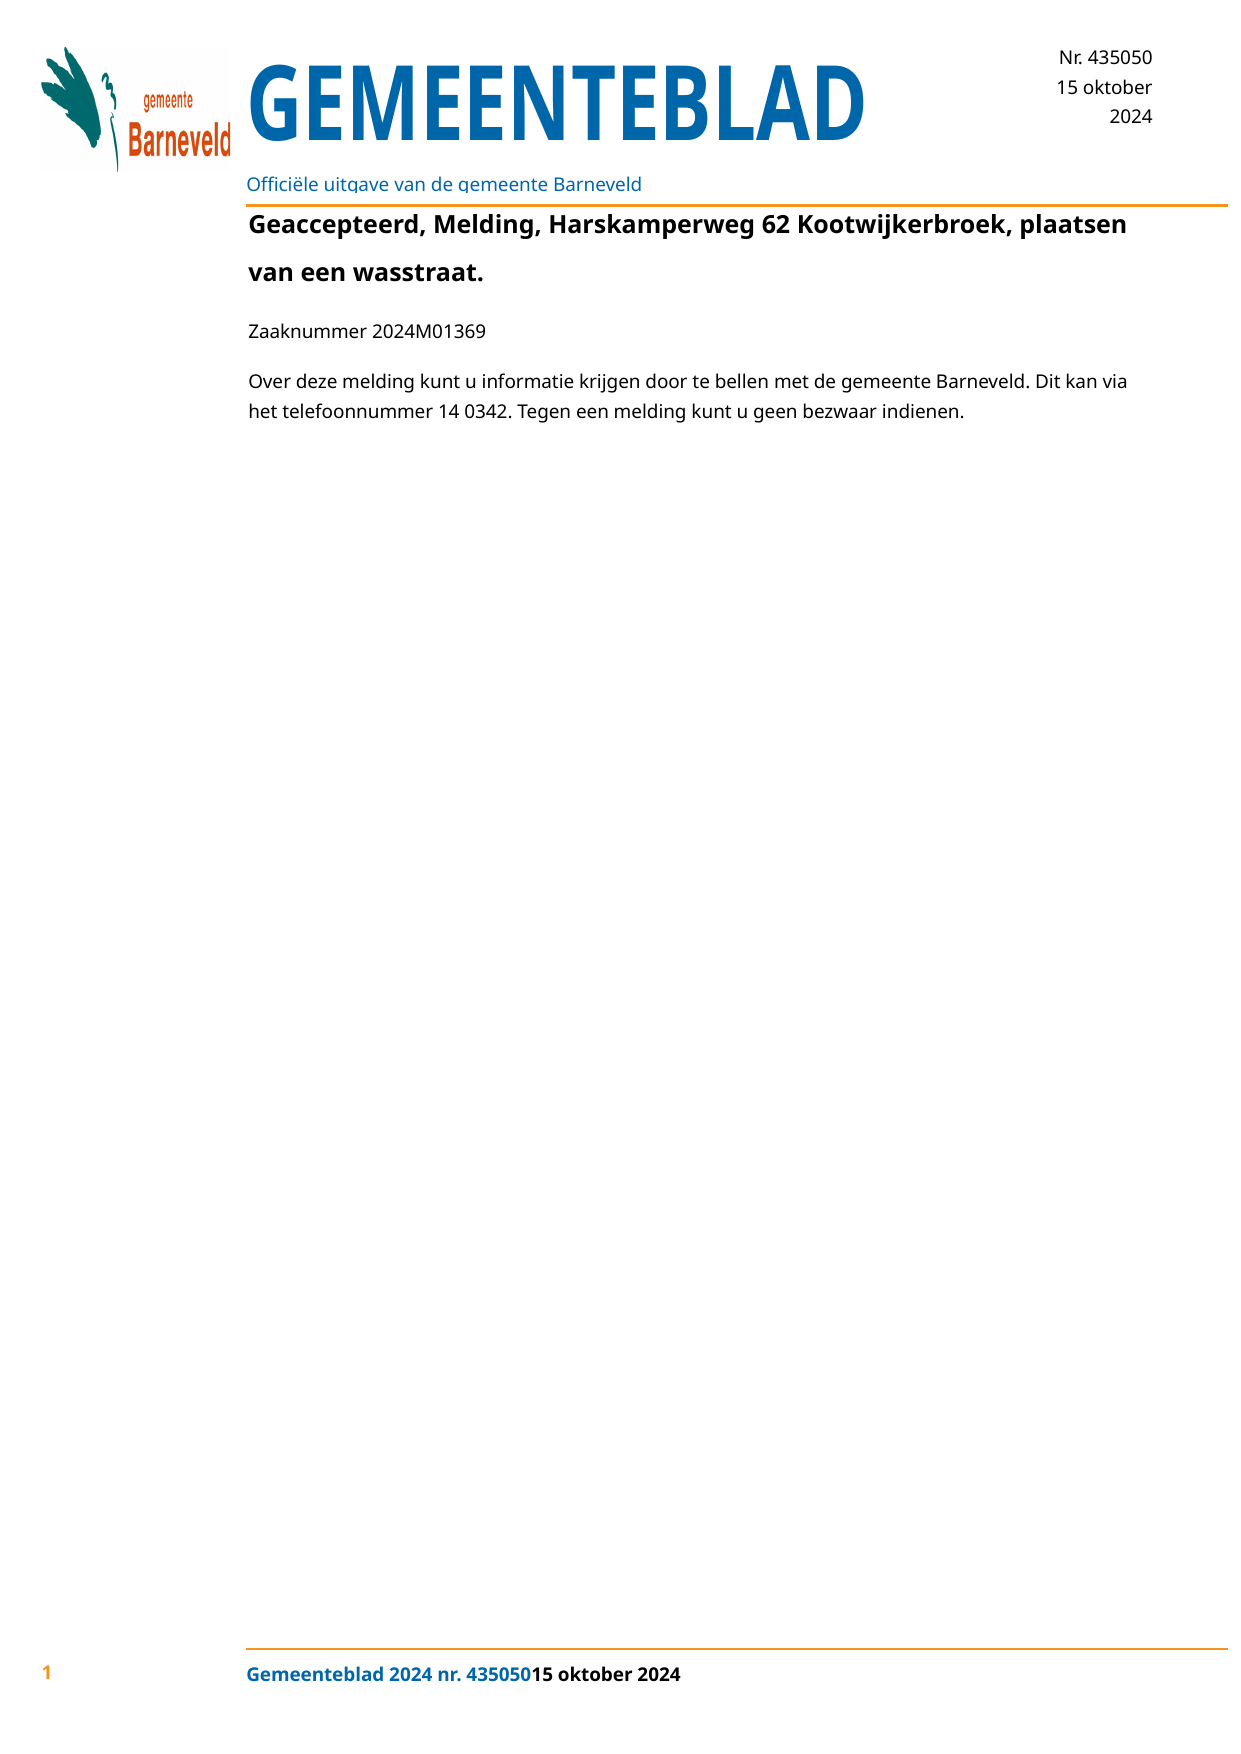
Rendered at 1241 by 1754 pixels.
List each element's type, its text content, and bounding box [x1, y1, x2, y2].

text Zaaknummer 2024M01369 [248, 318, 1152, 344]
text Over deze melding kunt u informatie krijgen door te bellen met de gemeente Barneveld. Dit kan via het telefoonnummer 14 0342. Tegen een melding kunt u geen bezwaar indienen. [248, 368, 1152, 424]
picture [41, 47, 231, 172]
text Geaccepteerd, Melding, Harskamperweg 62 Kootwijkerbroek, plaatsen van een wasstraat. [248, 207, 1152, 288]
